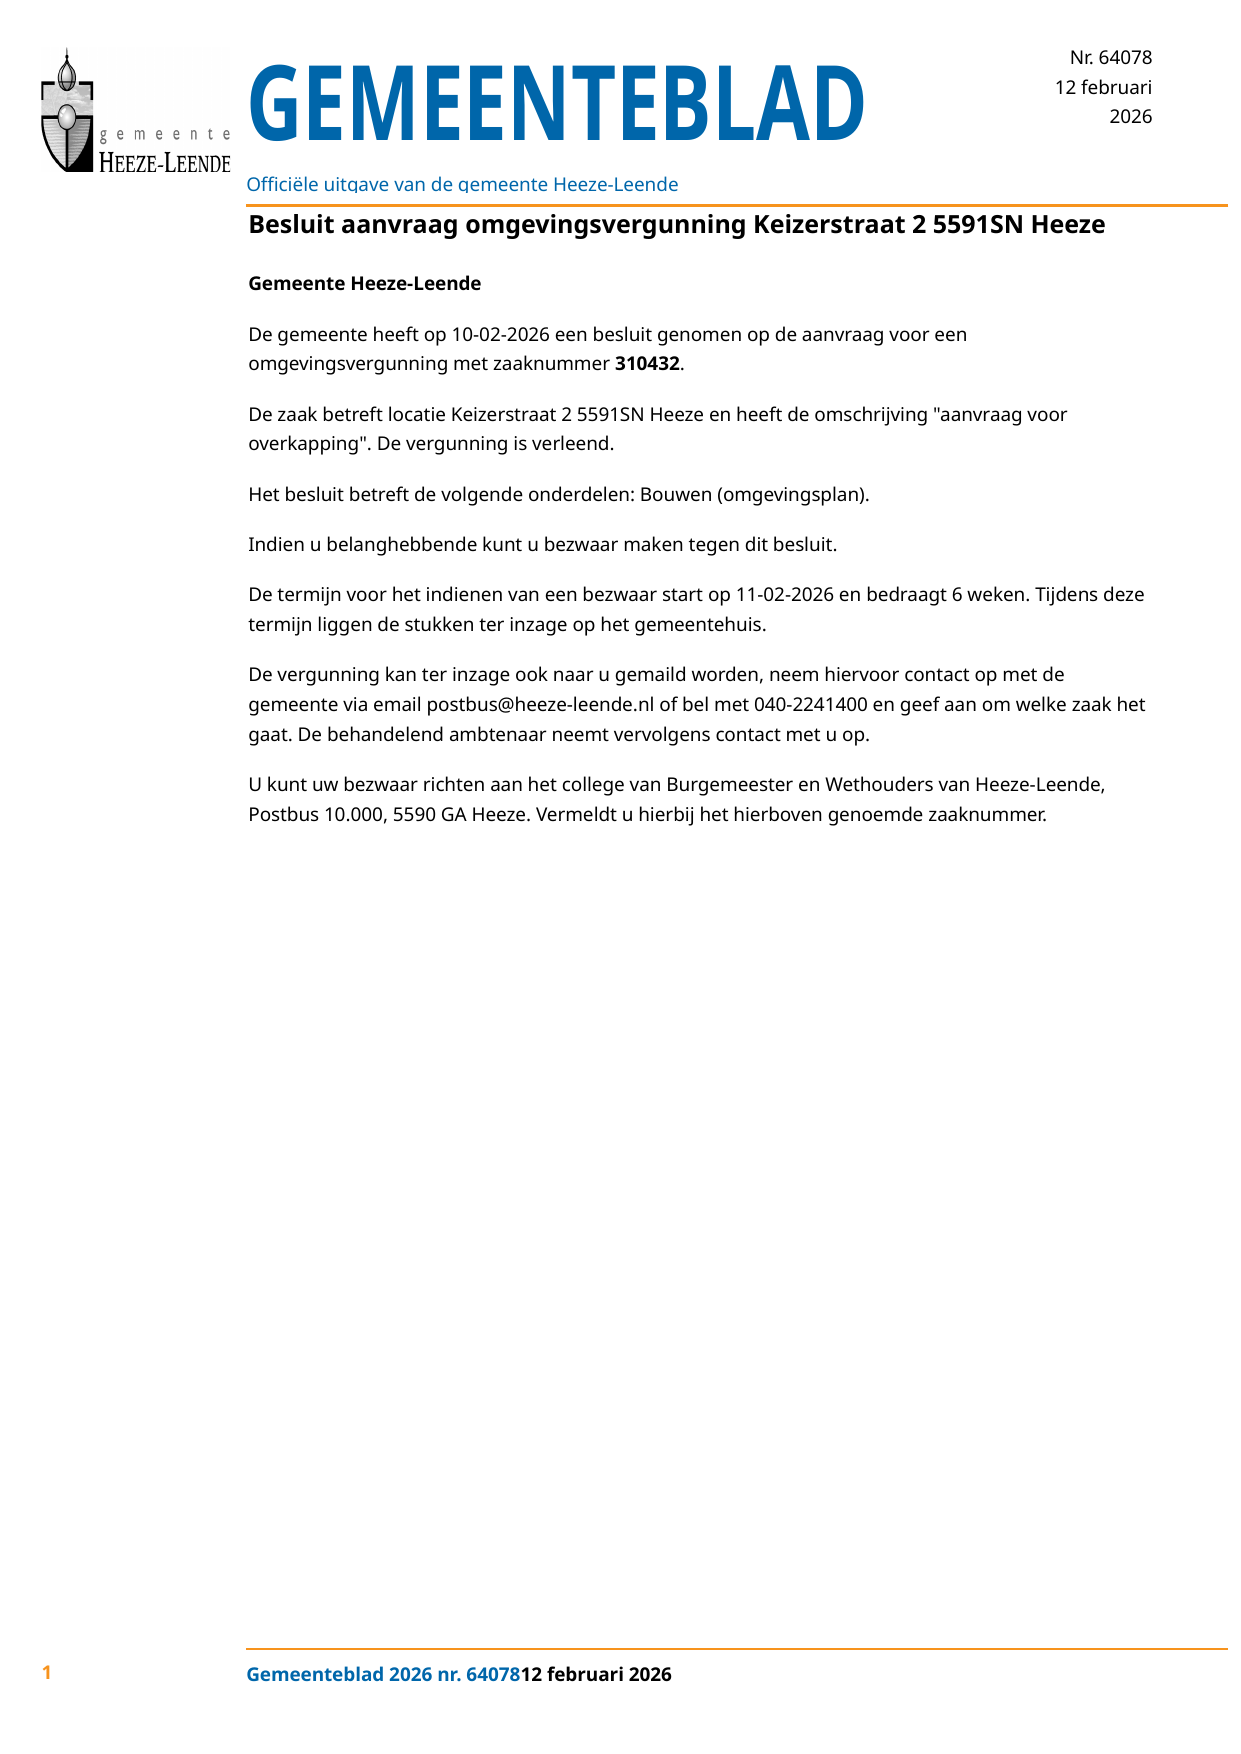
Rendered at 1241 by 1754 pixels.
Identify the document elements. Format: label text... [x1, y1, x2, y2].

text De gemeente heeft op 10-02-2026 een besluit genomen op de aanvraag voor een omgevingsvergunning met zaaknummer 310432. [248, 321, 1152, 376]
text U kunt uw bezwaar richten aan het college van Burgemeester en Wethouders van Heeze-Leende, Postbus 10.000, 5590 GA Heeze. Vermeldt u hierbij het hierboven genoemde zaaknummer. [248, 771, 1152, 826]
picture [41, 47, 231, 172]
text Het besluit betreft de volgende onderdelen: Bouwen (omgevingsplan). [248, 481, 1152, 506]
text De termijn voor het indienen van een bezwaar start op 11-02-2026 en bedraagt 6 weken. Tijdens deze termijn liggen de stukken ter inzage op het gemeentehuis. [248, 582, 1152, 637]
text De zaak betreft locatie Keizerstraat 2 5591SN Heeze en heeft de omschrijving "aanvraag voor overkapping". De vergunning is verleend. [248, 401, 1152, 456]
text Indien u belanghebbende kunt u bezwaar maken tegen dit besluit. [248, 531, 1152, 557]
text De vergunning kan ter inzage ook naar u gemaild worden, neem hiervoor contact op met de gemeente via email postbus@heeze-leende.nl of bel met 040-2241400 en geef aan om welke zaak het gaat. De behandelend ambtenaar neemt vervolgens contact met u op. [248, 662, 1152, 746]
text Besluit aanvraag omgevingsvergunning Keizerstraat 2 5591SN Heeze [248, 207, 1152, 241]
text Gemeente Heeze-Leende [248, 270, 1152, 296]
